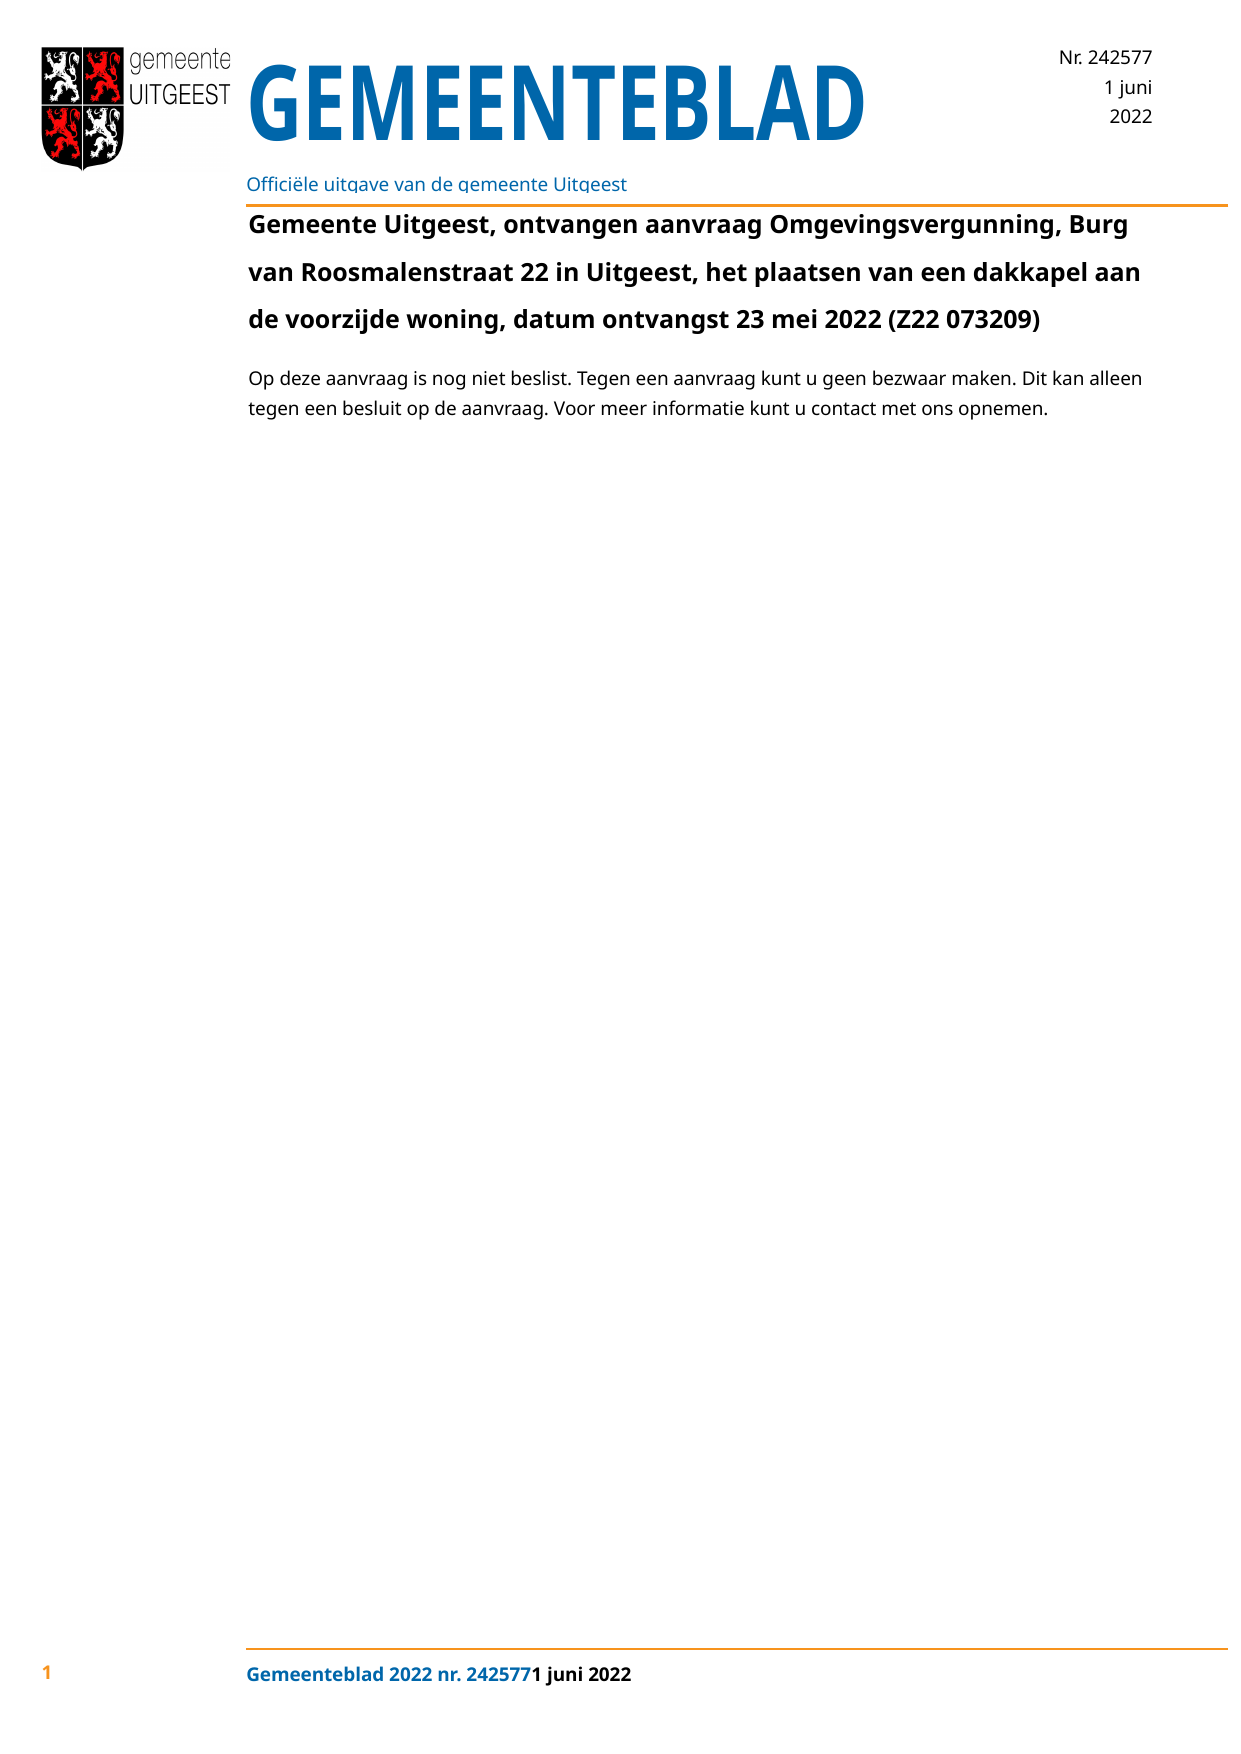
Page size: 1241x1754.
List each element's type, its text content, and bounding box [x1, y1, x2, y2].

text Op deze aanvraag is nog niet beslist. Tegen een aanvraag kunt u geen bezwaar maken. Dit kan alleen tegen een besluit op de aanvraag. Voor meer informatie kunt u contact met ons opnemen. [248, 366, 1152, 421]
text Gemeente Uitgeest, ontvangen aanvraag Omgevingsvergunning, Burg van Roosmalenstraat 22 in Uitgeest, het plaatsen van een dakkapel aan de voorzijde woning, datum ontvangst 23 mei 2022 (Z22 073209) [248, 207, 1152, 336]
picture [41, 47, 231, 172]
